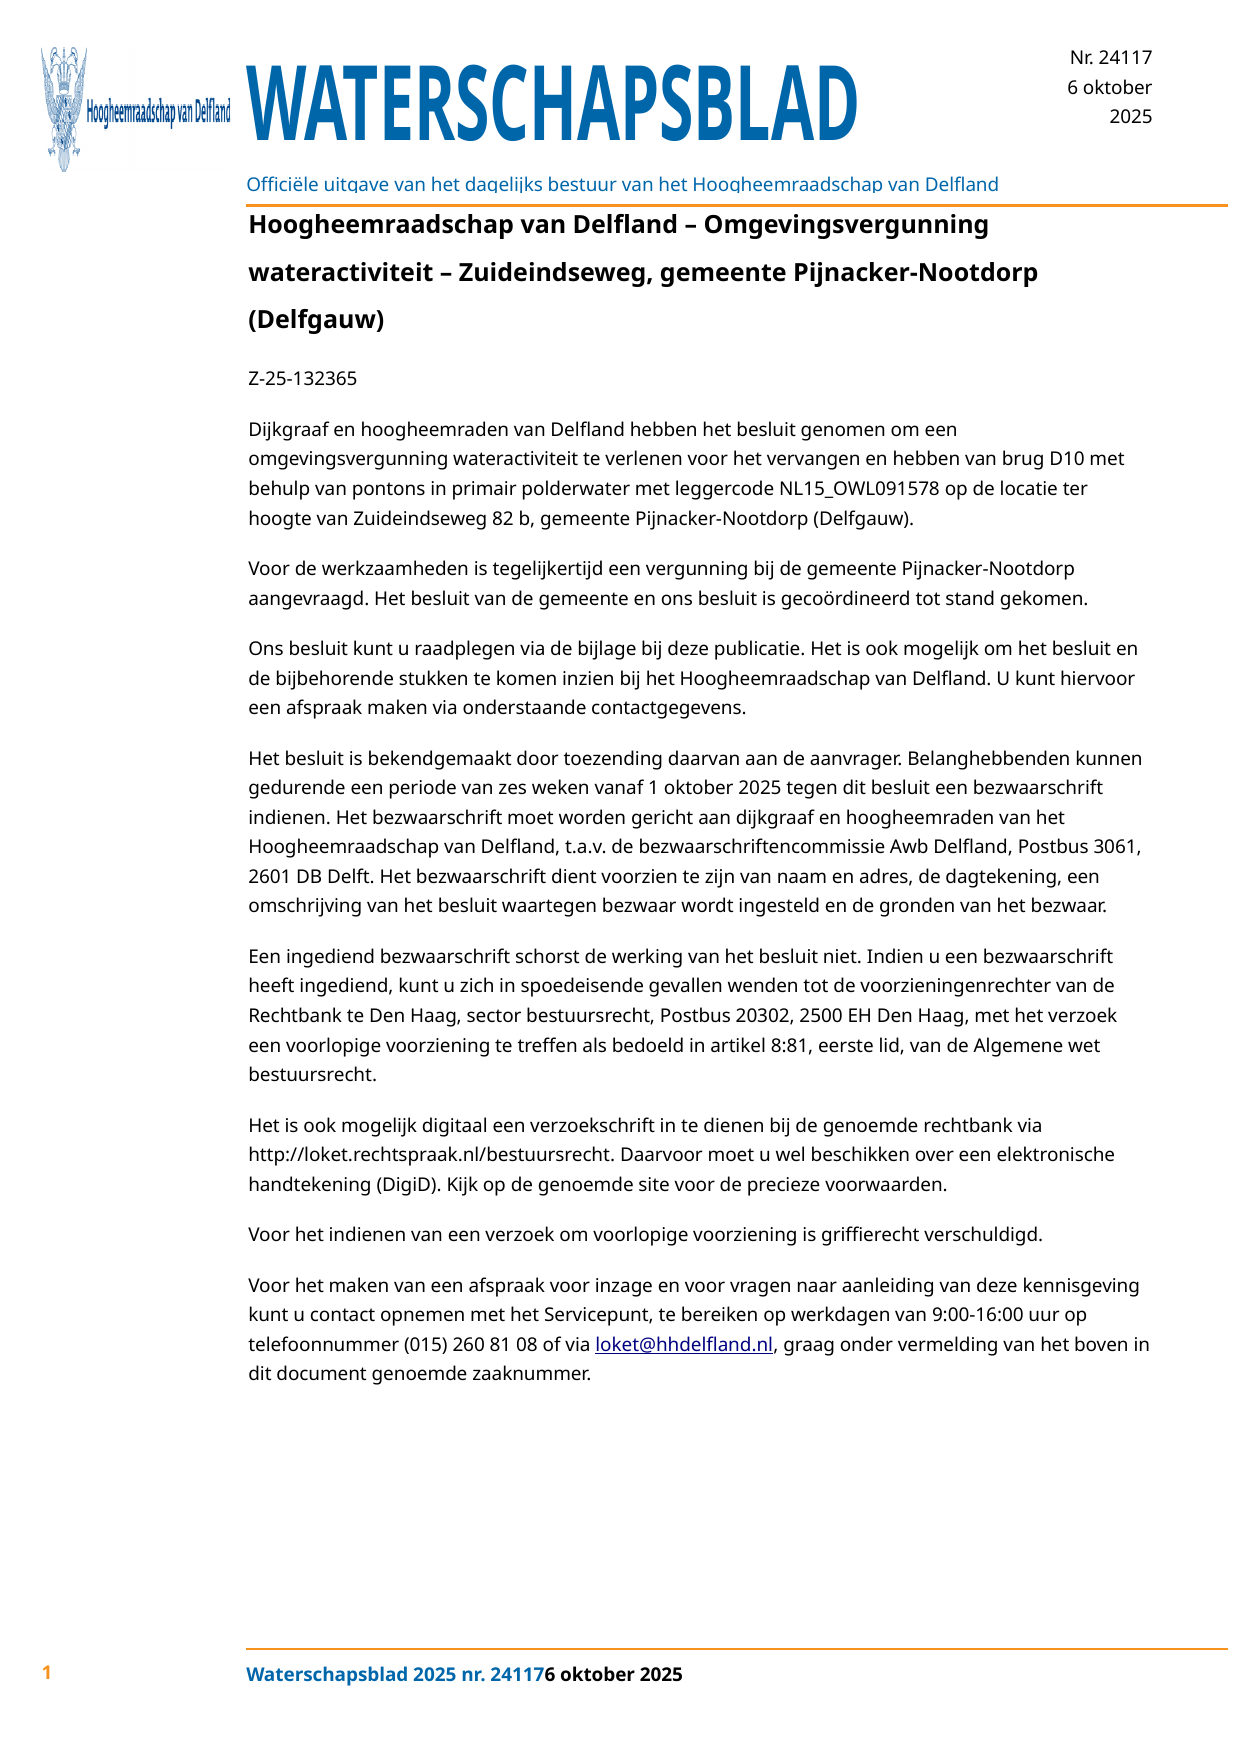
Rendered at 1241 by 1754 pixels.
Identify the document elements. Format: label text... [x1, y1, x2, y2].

text Een ingediend bezwaarschrift schorst de werking van het besluit niet. Indien u een bezwaarschrift heeft ingediend, kunt u zich in spoedeisende gevallen wenden tot de voorzieningenrechter van de Rechtbank te Den Haag, sector bestuursrecht, Postbus 20302, 2500 EH Den Haag, met het verzoek een voorlopige voorziening te treffen als bedoeld in artikel 8:81, eerste lid, van de Algemene wet bestuursrecht. [248, 943, 1152, 1087]
text Voor het maken van een afspraak voor inzage en voor vragen naar aanleiding van deze kennisgeving kunt u contact opnemen met het Servicepunt, te bereiken op werkdagen van 9:00-16:00 uur op telefoonnummer (015) 260 81 08 of via loket@hhdelfland.nl, graag onder vermelding van het boven in dit document genoemde zaaknummer. [248, 1272, 1152, 1386]
picture [41, 47, 231, 172]
text Het is ook mogelijk digitaal een verzoekschrift in te dienen bij de genoemde rechtbank via http://loket.rechtspraak.nl/bestuursrecht. Daarvoor moet u wel beschikken over een elektronische handtekening (DigiD). Kijk op de genoemde site voor de precieze voorwaarden. [248, 1112, 1152, 1197]
text Voor het indienen van een verzoek om voorlopige voorziening is griffierecht verschuldigd. [248, 1221, 1152, 1247]
text Dijkgraaf en hoogheemraden van Delfland hebben het besluit genomen om een omgevingsvergunning wateractiviteit te verlenen voor het vervangen en hebben van brug D10 met behulp van pontons in primair polderwater met leggercode NL15_OWL091578 op de locatie ter hoogte van Zuideindseweg 82 b, gemeente Pijnacker-Nootdorp (Delfgauw). [248, 416, 1152, 530]
text Voor de werkzaamheden is tegelijkertijd een vergunning bij de gemeente Pijnacker-Nootdorp aangevraagd. Het besluit van de gemeente en ons besluit is gecoördineerd tot stand gekomen. [248, 555, 1152, 610]
text Hoogheemraadschap van Delfland – Omgevingsvergunning wateractiviteit – Zuideindseweg, gemeente Pijnacker-Nootdorp (Delfgauw) [248, 207, 1152, 336]
text Z-25-132365 [248, 366, 1152, 391]
text Het besluit is bekendgemaakt door toezending daarvan aan de aanvrager. Belanghebbenden kunnen gedurende een periode van zes weken vanaf 1 oktober 2025 tegen dit besluit een bezwaarschrift indienen. Het bezwaarschrift moet worden gericht aan dijkgraaf en hoogheemraden van het Hoogheemraadschap van Delfland, t.a.v. de bezwaarschriftencommissie Awb Delfland, Postbus 3061, 2601 DB Delft. Het bezwaarschrift dient voorzien te zijn van naam en adres, de dagtekening, een omschrijving van het besluit waartegen bezwaar wordt ingesteld en de gronden van het bezwaar. [248, 745, 1152, 918]
text Ons besluit kunt u raadplegen via de bijlage bij deze publicatie. Het is ook mogelijk om het besluit en de bijbehorende stukken te komen inzien bij het Hoogheemraadschap van Delfland. U kunt hiervoor een afspraak maken via onderstaande contactgegevens. [248, 635, 1152, 720]
